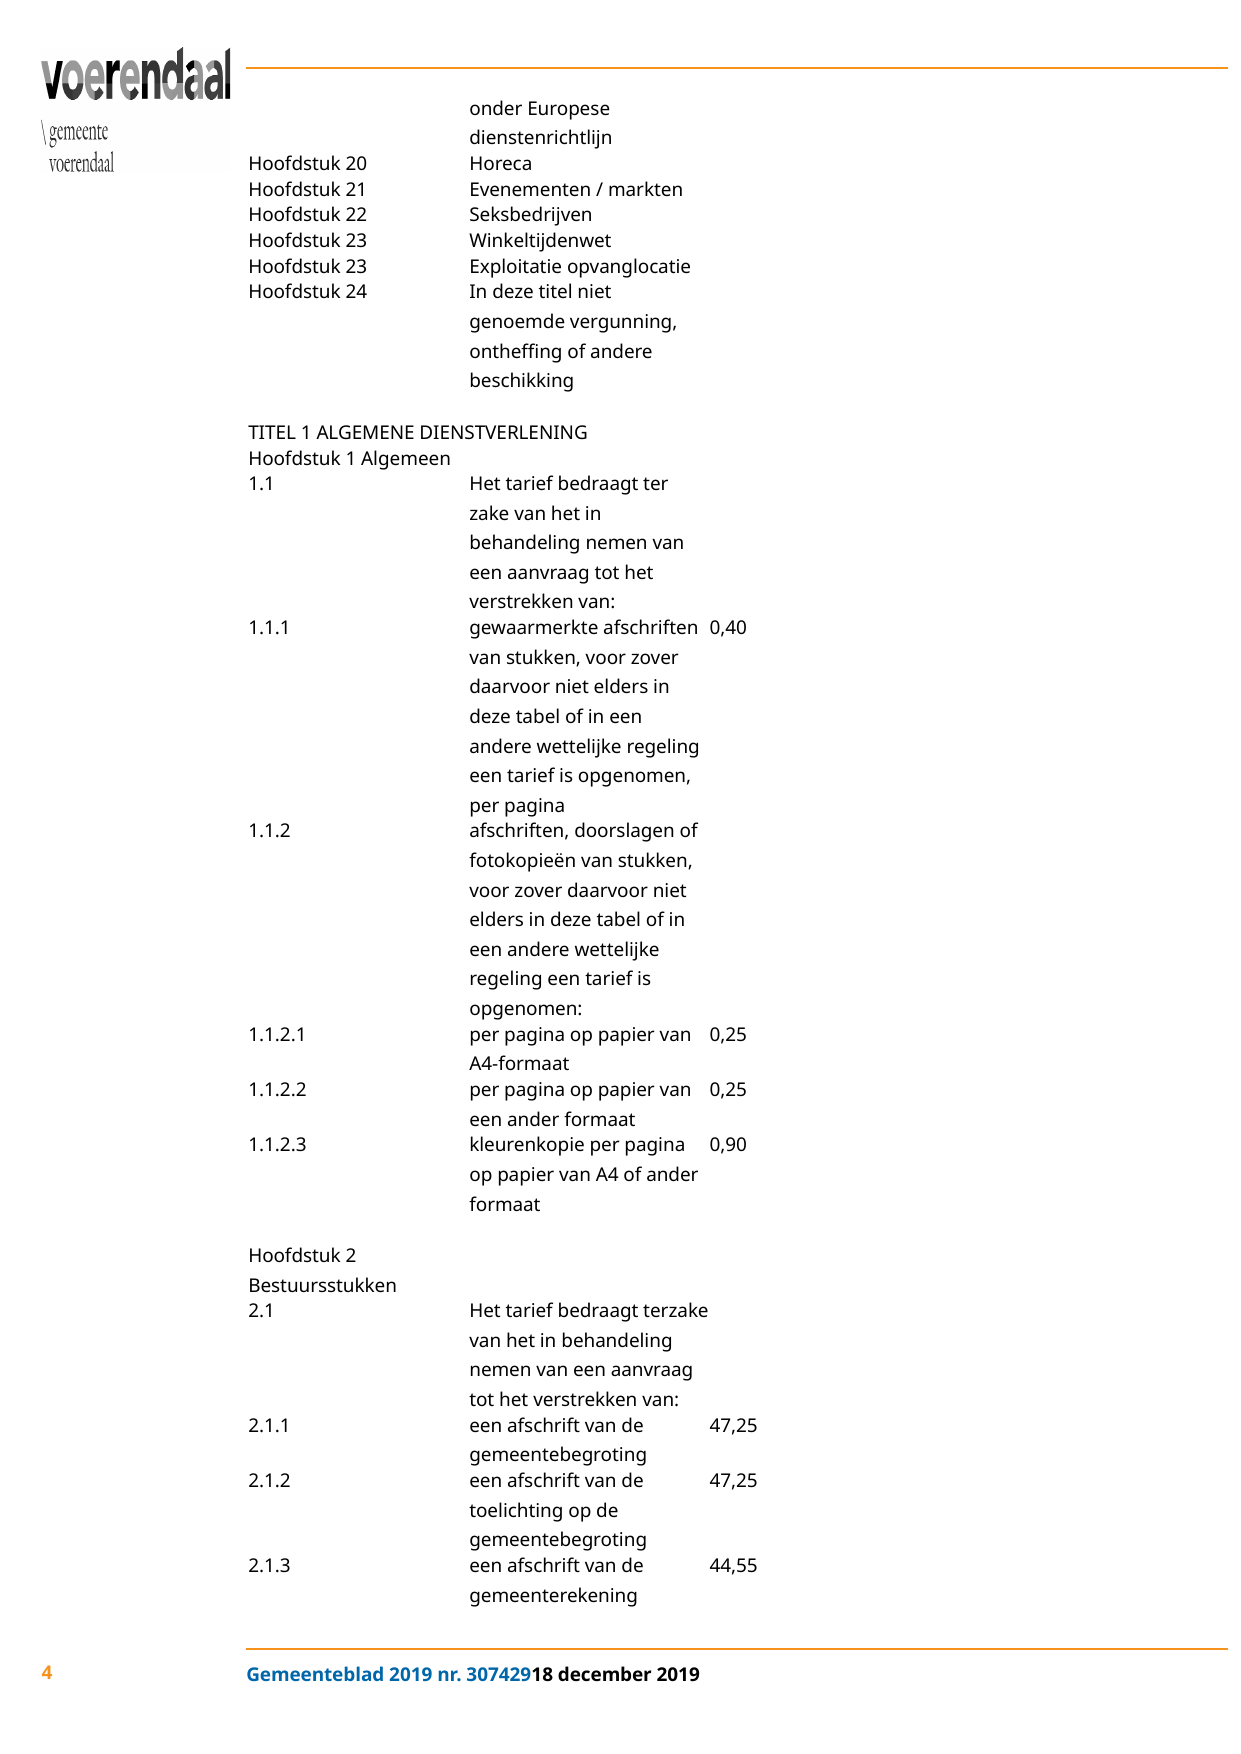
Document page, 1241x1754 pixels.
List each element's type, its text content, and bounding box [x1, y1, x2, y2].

table_cell [469, 393, 709, 419]
table_cell [469, 1242, 709, 1297]
table_cell 0,40 [709, 615, 931, 818]
table_cell Hoofdstuk 21 [248, 176, 469, 202]
table_cell Evenementen / markten [469, 176, 709, 202]
table_cell [709, 470, 931, 614]
table_cell een afschrift van de gemeenterekening [469, 1552, 709, 1607]
table_cell Hoofdstuk 22 [248, 202, 469, 227]
table_cell 1.1.2 [248, 818, 469, 1021]
table_cell 0,25 [709, 1021, 931, 1076]
table_cell 47,25 [709, 1412, 931, 1467]
table_cell 1.1 [248, 470, 469, 614]
table_cell Winkeltijdenwet [469, 227, 709, 253]
table_cell Hoofdstuk 1 Algemeen [248, 445, 709, 470]
table_cell [709, 176, 931, 202]
table_cell 0,90 [709, 1132, 931, 1216]
table_cell In deze titel niet genoemde vergunning, ontheffing of andere beschikking [469, 279, 709, 393]
table_cell 1.1.2.2 [248, 1076, 469, 1132]
table_cell Hoofdstuk 24 [248, 279, 469, 393]
table_cell [709, 279, 931, 393]
table_cell [709, 393, 931, 419]
table_cell Hoofdstuk 20 [248, 150, 469, 176]
table_cell 2.1 [248, 1298, 469, 1412]
table_cell [469, 1216, 709, 1242]
table_cell [709, 1298, 931, 1412]
table_cell [248, 95, 469, 150]
table_cell Het tarief bedraagt ter zake van het in behandeling nemen van een aanvraag tot het verstrekken van: [469, 470, 709, 614]
table_cell [709, 227, 931, 253]
table_cell 0,25 [709, 1076, 931, 1132]
table_cell een afschrift van de toelichting op de gemeentebegroting [469, 1467, 709, 1552]
table_cell onder Europese dienstenrichtlijn [469, 95, 709, 150]
table_cell [709, 253, 931, 279]
table_cell 1.1.2.3 [248, 1132, 469, 1216]
table_cell [709, 1242, 931, 1297]
table_cell 2.1.3 [248, 1552, 469, 1607]
table_cell 44,55 [709, 1552, 931, 1607]
table_cell [709, 1216, 931, 1242]
picture [41, 47, 231, 172]
table_cell [709, 95, 931, 150]
table_cell [248, 393, 469, 419]
table_cell per pagina op papier van A4-formaat [469, 1021, 709, 1076]
table_cell Hoofdstuk 23 [248, 227, 469, 253]
table_cell [248, 1216, 469, 1242]
table_cell [709, 419, 931, 445]
table_cell 1.1.1 [248, 615, 469, 818]
table_cell Het tarief bedraagt terzake van het in behandeling nemen van een aanvraag tot het verstrekken van: [469, 1298, 709, 1412]
table_cell [709, 202, 931, 227]
table_cell 1.1.2.1 [248, 1021, 469, 1076]
table_cell TITEL 1 ALGEMENE DIENSTVERLENING [248, 419, 709, 445]
table_cell Hoofdstuk 2 Bestuursstukken [248, 1242, 469, 1297]
table_cell [709, 818, 931, 1021]
table_cell [709, 150, 931, 176]
table_cell een afschrift van de gemeentebegroting [469, 1412, 709, 1467]
table_cell 2.1.1 [248, 1412, 469, 1467]
table_cell Exploitatie opvanglocatie [469, 253, 709, 279]
table_cell kleurenkopie per pagina op papier van A4 of ander formaat [469, 1132, 709, 1216]
table_cell Hoofdstuk 23 [248, 253, 469, 279]
table_cell gewaarmerkte afschriften van stukken, voor zover daarvoor niet elders in deze tabel of in een andere wettelijke regeling een tarief is opgenomen, per pagina [469, 615, 709, 818]
table_cell Horeca [469, 150, 709, 176]
table_cell Seksbedrijven [469, 202, 709, 227]
table_cell 2.1.2 [248, 1467, 469, 1552]
table_cell per pagina op papier van een ander formaat [469, 1076, 709, 1132]
table_cell afschriften, doorslagen of fotokopieën van stukken, voor zover daarvoor niet elders in deze tabel of in een andere wettelijke regeling een tarief is opgenomen: [469, 818, 709, 1021]
table_cell 47,25 [709, 1467, 931, 1552]
table_cell [709, 445, 931, 470]
